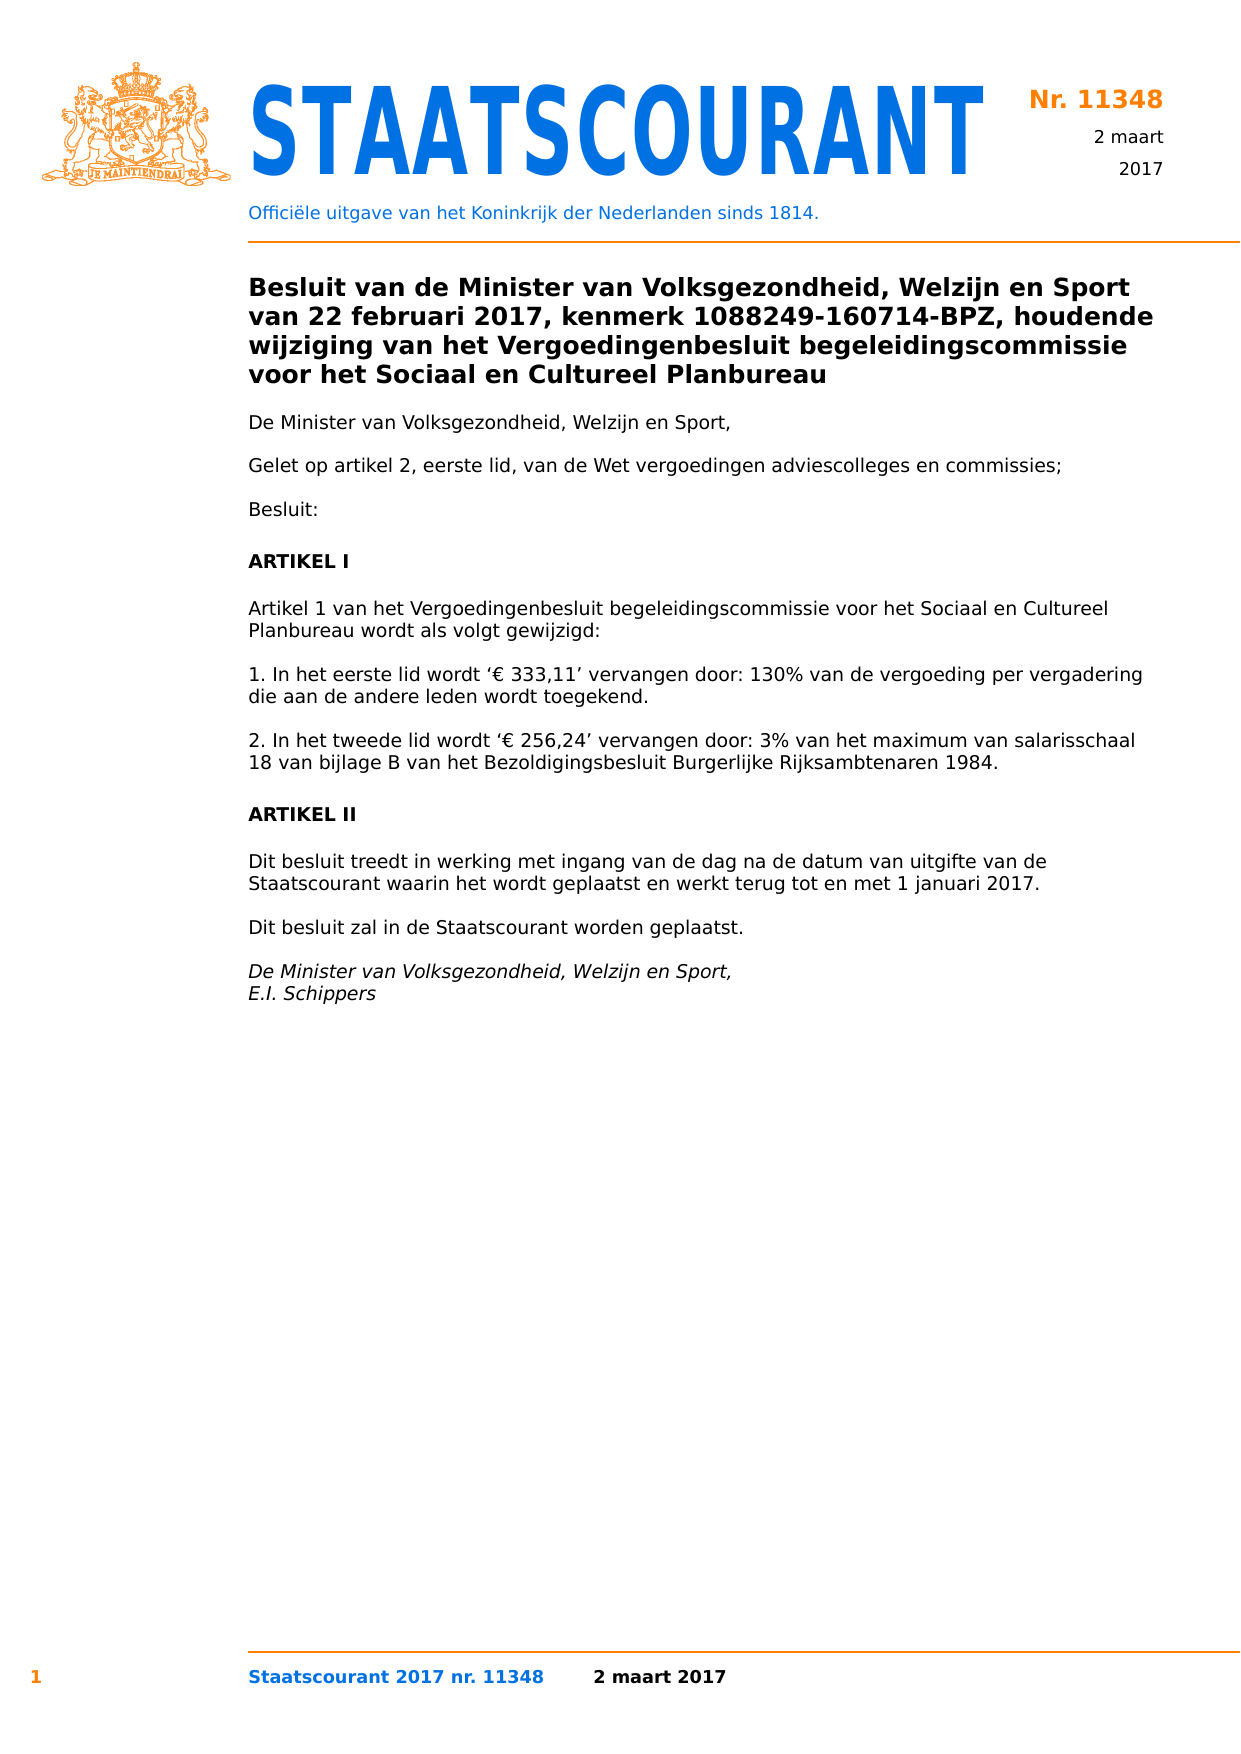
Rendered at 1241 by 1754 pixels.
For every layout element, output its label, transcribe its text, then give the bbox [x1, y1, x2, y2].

table_cell Officiële uitgave van het Koninkrijk der Nederlanden sinds 1814. [248, 203, 1240, 241]
text Dit besluit treedt in werking met ingang van de dag na de datum van uitgifte van de Staatscourant waarin het wordt geplaatst en werkt terug tot en met 1 januari 2017. [248, 851, 1163, 895]
table_cell 2 maart [998, 121, 1240, 153]
text 2. In het tweede lid wordt ‘€ 256,24’ vervangen door: 3% van het maximum van salarisschaal 18 van bijlage B van het Bezoldigingsbesluit Burgerlijke Rijksambtenaren 1984. [248, 730, 1163, 774]
text Dit besluit zal in de Staatscourant worden geplaatst. [248, 917, 1163, 939]
table_header Nr. 11348 [998, 62, 1240, 121]
table_header STAATSCOURANT [248, 62, 998, 203]
subtitle Besluit van de Minister van Volksgezondheid, Welzijn en Sport van 22 februari 2017, kenmerk 1088249-160714-BPZ, houdende wijziging van het Vergoedingenbesluit begeleidingscommissie voor het Sociaal en Cultureel Planbureau [248, 273, 1163, 390]
text De Minister van Volksgezondheid, Welzijn en Sport, [248, 412, 1163, 433]
text De Minister van Volksgezondheid, Welzijn en Sport, E.I. Schippers [248, 961, 1163, 1004]
picture [41, 62, 231, 186]
subtitle ARTIKEL II [248, 804, 1163, 826]
text 1. In het eerste lid wordt ‘€ 333,11’ vervangen door: 130% van de vergoeding per vergadering die aan de andere leden wordt toegekend. [248, 664, 1163, 708]
text Gelet op artikel 2, eerste lid, van de Wet vergoedingen adviescolleges en commissies; [248, 455, 1163, 477]
text Besluit: [248, 499, 1163, 521]
table_header [25, 62, 248, 241]
table_cell 2017 [998, 153, 1240, 203]
text Artikel 1 van het Vergoedingenbesluit begeleidingscommissie voor het Sociaal en Cultureel Planbureau wordt als volgt gewijzigd: [248, 598, 1163, 642]
subtitle ARTIKEL I [248, 551, 1163, 573]
